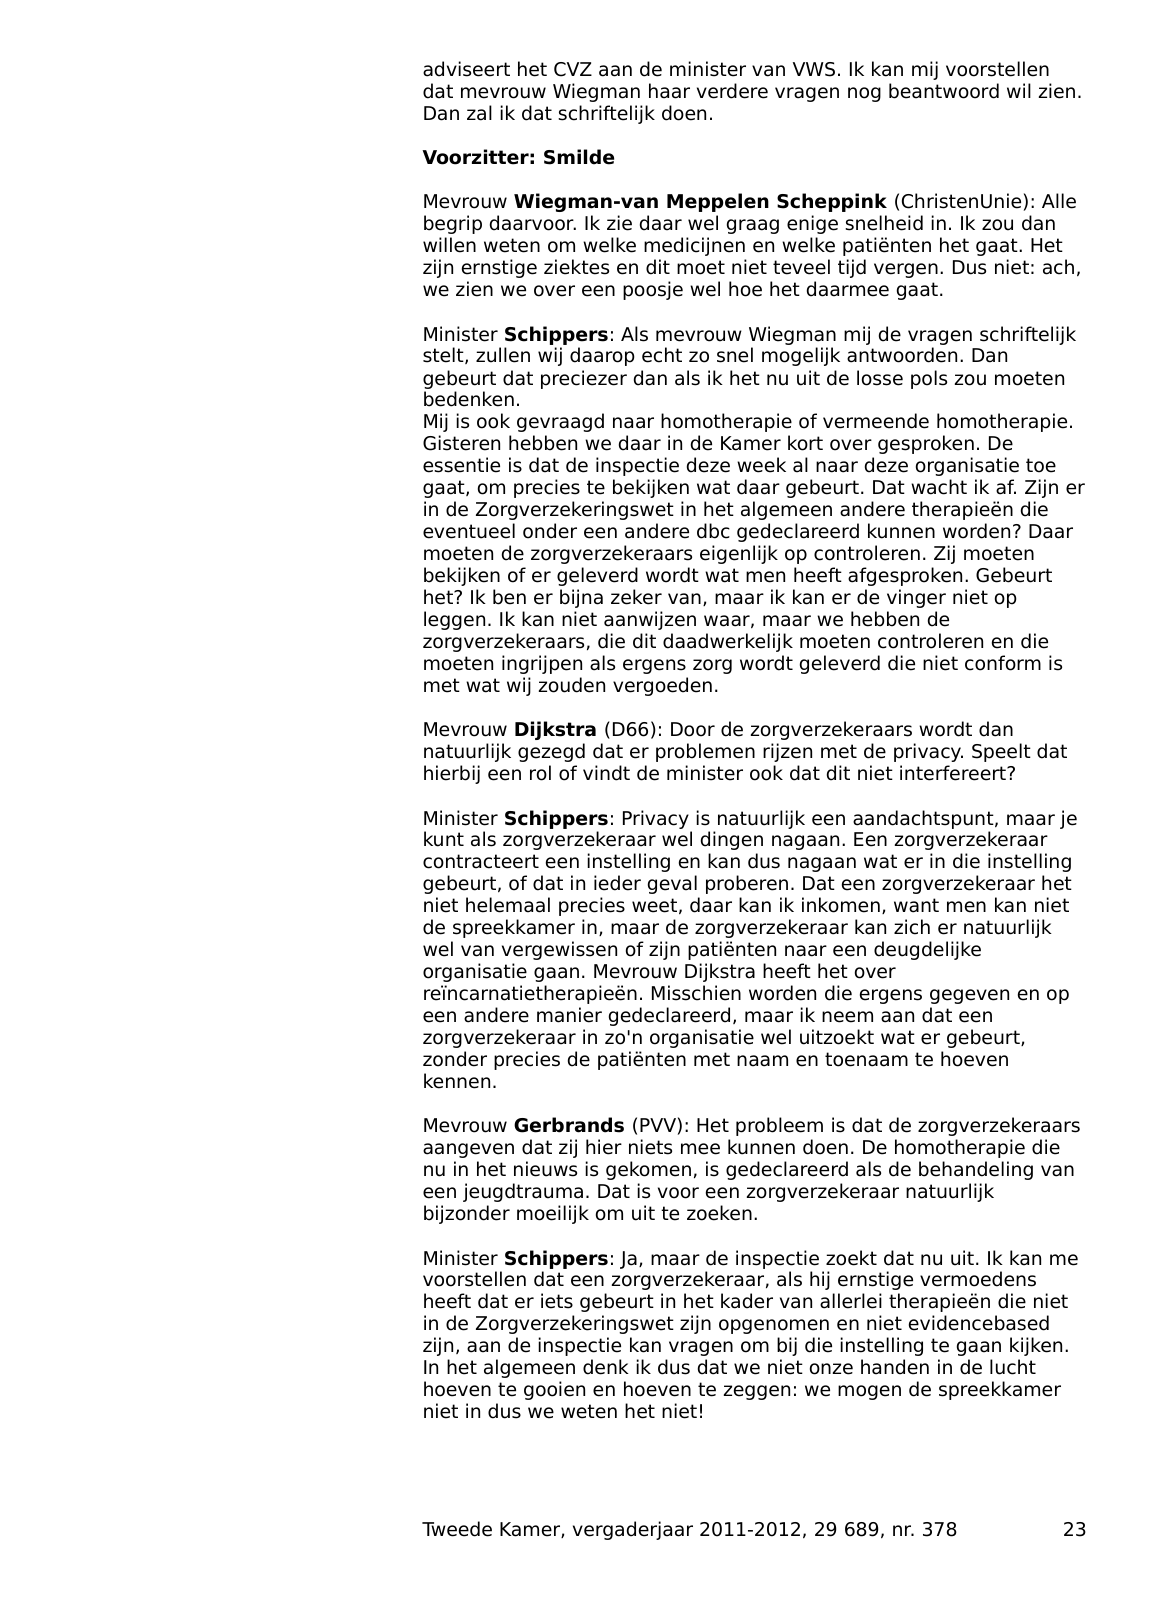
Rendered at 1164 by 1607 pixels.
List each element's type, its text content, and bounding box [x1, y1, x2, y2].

text Minister Schippers: Als mevrouw Wiegman mij de vragen schriftelijk stelt, zullen wij daarop echt zo snel mogelijk antwoorden. Dan gebeurt dat preciezer dan als ik het nu uit de losse pols zou moeten bedenken. [422, 323, 1087, 411]
text Mevrouw Dijkstra (D66): Door de zorgverzekeraars wordt dan natuurlijk gezegd dat er problemen rijzen met de privacy. Speelt dat hierbij een rol of vindt de minister ook dat dit niet interfereert? [422, 719, 1087, 785]
text Minister Schippers: Privacy is natuurlijk een aandachtspunt, maar je kunt als zorgverzekeraar wel dingen nagaan. Een zorgverzekeraar contracteert een instelling en kan dus nagaan wat er in die instelling gebeurt, of dat in ieder geval proberen. Dat een zorgverzekeraar het niet helemaal precies weet, daar kan ik inkomen, want men kan niet de spreekkamer in, maar de zorgverzekeraar kan zich er natuurlijk wel van vergewissen of zijn patiënten naar een deugdelijke organisatie gaan. Mevrouw Dijkstra heeft het over reïncarnatietherapieën. Misschien worden die ergens gegeven en op een andere manier gedeclareerd, maar ik neem aan dat een zorgverzekeraar in zo'n organisatie wel uitzoekt wat er gebeurt, zonder precies de patiënten met naam en toenaam te hoeven kennen. [422, 807, 1087, 1093]
subtitle Voorzitter: Smilde [422, 147, 1087, 169]
text Mij is ook gevraagd naar homotherapie of vermeende homotherapie. Gisteren hebben we daar in de Kamer kort over gesproken. De essentie is dat de inspectie deze week al naar deze organisatie toe gaat, om precies te bekijken wat daar gebeurt. Dat wacht ik af. Zijn er in de Zorgverzekeringswet in het algemeen andere therapieën die eventueel onder een andere dbc gedeclareerd kunnen worden? Daar moeten de zorgverzekeraars eigenlijk op controleren. Zij moeten bekijken of er geleverd wordt wat men heeft afgesproken. Gebeurt het? Ik ben er bijna zeker van, maar ik kan er de vinger niet op leggen. Ik kan niet aanwijzen waar, maar we hebben de zorgverzekeraars, die dit daadwerkelijk moeten controleren en die moeten ingrijpen als ergens zorg wordt geleverd die niet conform is met wat wij zouden vergoeden. [422, 411, 1087, 697]
text adviseert het CVZ aan de minister van VWS. Ik kan mij voorstellen dat mevrouw Wiegman haar verdere vragen nog beantwoord wil zien. Dan zal ik dat schriftelijk doen. [422, 59, 1087, 125]
text Mevrouw Gerbrands (PVV): Het probleem is dat de zorgverzekeraars aangeven dat zij hier niets mee kunnen doen. De homotherapie die nu in het nieuws is gekomen, is gedeclareerd als de behandeling van een jeugdtrauma. Dat is voor een zorgverzekeraar natuurlijk bijzonder moeilijk om uit te zoeken. [422, 1115, 1087, 1225]
text Mevrouw Wiegman-van Meppelen Scheppink (ChristenUnie): Alle begrip daarvoor. Ik zie daar wel graag enige snelheid in. Ik zou dan willen weten om welke medicijnen en welke patiënten het gaat. Het zijn ernstige ziektes en dit moet niet teveel tijd vergen. Dus niet: ach, we zien we over een poosje wel hoe het daarmee gaat. [422, 191, 1087, 301]
text Minister Schippers: Ja, maar de inspectie zoekt dat nu uit. Ik kan me voorstellen dat een zorgverzekeraar, als hij ernstige vermoedens heeft dat er iets gebeurt in het kader van allerlei therapieën die niet in de Zorgverzekeringswet zijn opgenomen en niet evidencebased zijn, aan de inspectie kan vragen om bij die instelling te gaan kijken. In het algemeen denk ik dus dat we niet onze handen in de lucht hoeven te gooien en hoeven te zeggen: we mogen de spreekkamer niet in dus we weten het niet! [422, 1247, 1087, 1423]
